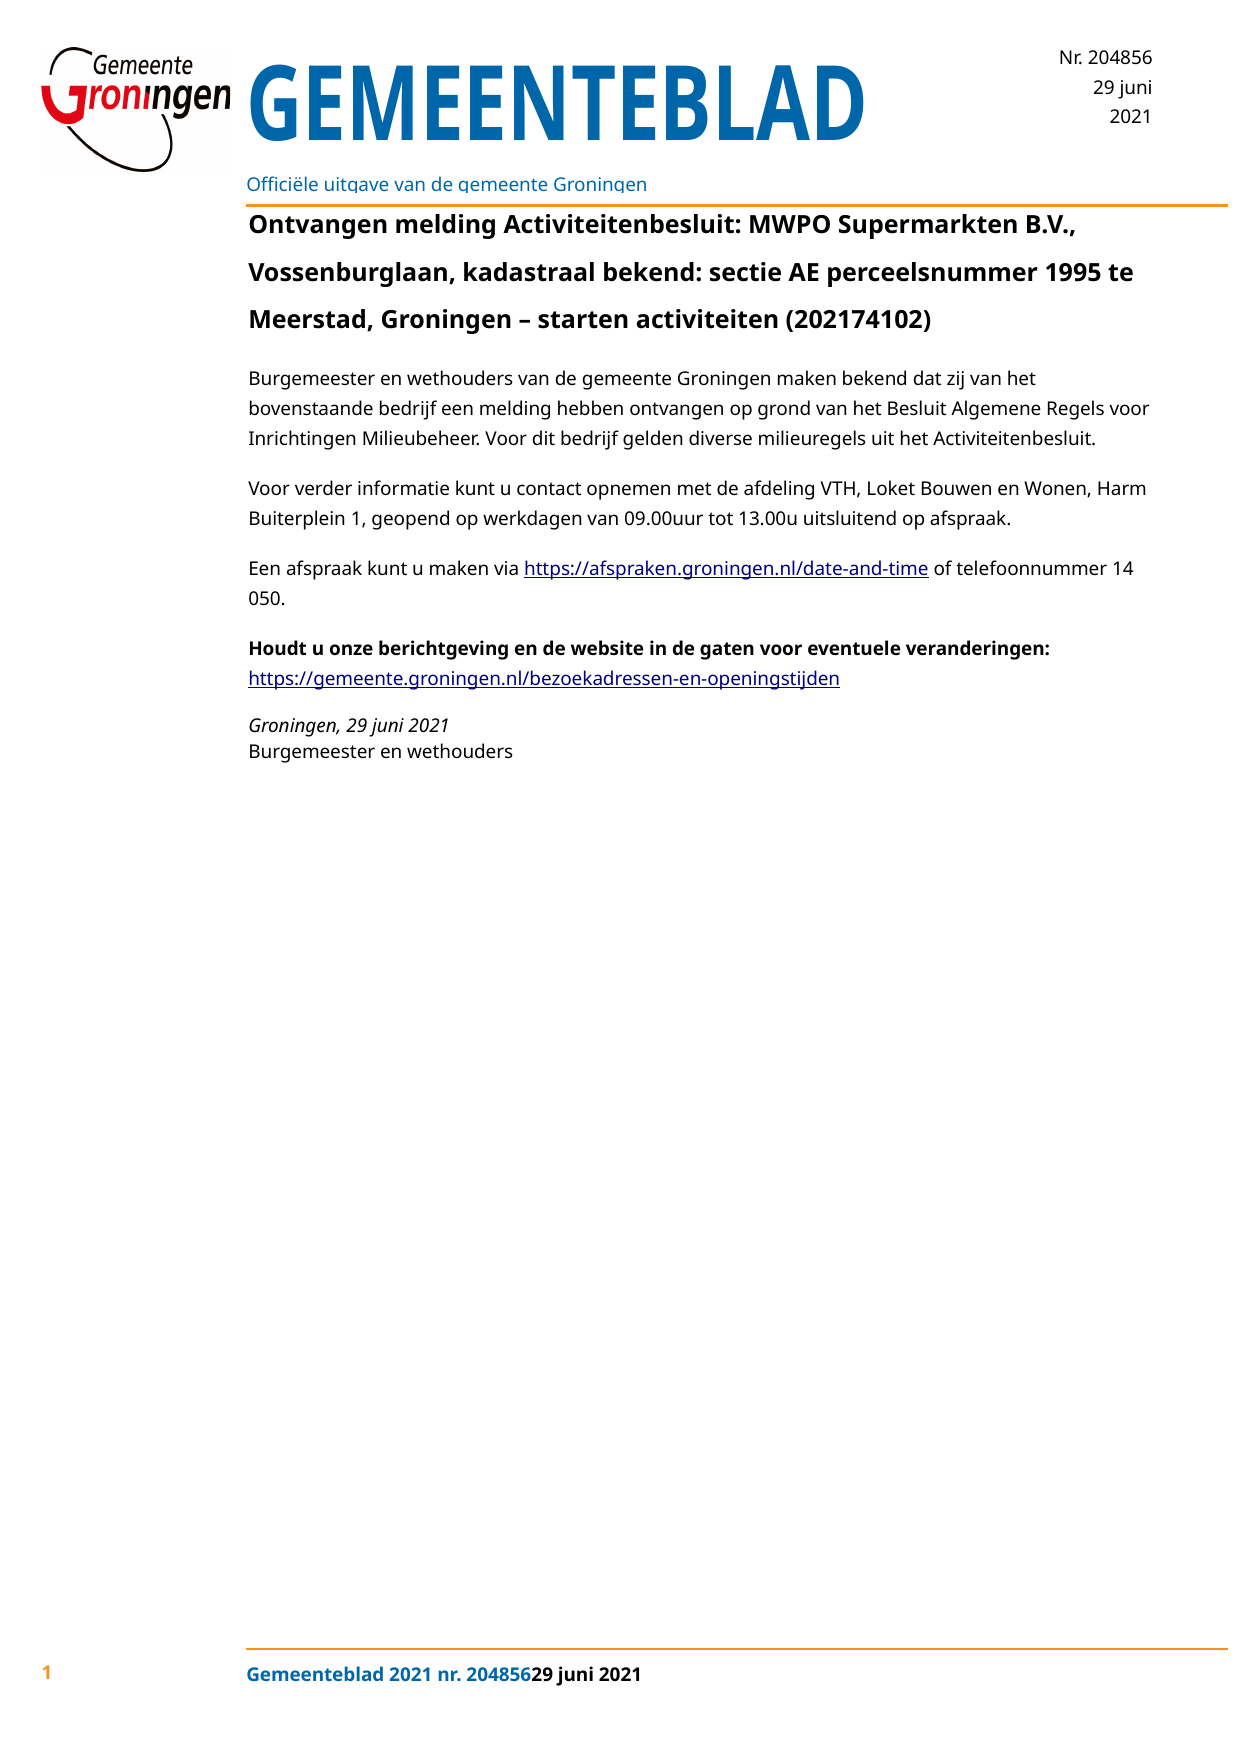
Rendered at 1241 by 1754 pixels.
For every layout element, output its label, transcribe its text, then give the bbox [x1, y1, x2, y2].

text Houdt u onze berichtgeving en de website in de gaten voor eventuele veranderingen: https://gemeente.groningen.nl/bezoekadressen-en-openingstijden [248, 635, 1152, 690]
text Ontvangen melding Activiteitenbesluit: MWPO Supermarkten B.V., Vossenburglaan, kadastraal bekend: sectie AE perceelsnummer 1995 te Meerstad, Groningen – starten activiteiten (202174102) [248, 207, 1152, 336]
text Burgemeester en wethouders van de gemeente Groningen maken bekend dat zij van het bovenstaande bedrijf een melding hebben ontvangen op grond van het Besluit Algemene Regels voor Inrichtingen Milieubeheer. Voor dit bedrijf gelden diverse milieuregels uit het Activiteitenbesluit. [248, 366, 1152, 450]
text Een afspraak kunt u maken via https://afspraken.groningen.nl/date-and-time of telefoonnummer 14 050. [248, 555, 1152, 610]
text Burgemeester en wethouders [248, 738, 1152, 764]
picture [41, 47, 231, 172]
text Voor verder informatie kunt u contact opnemen met de afdeling VTH, Loket Bouwen en Wonen, Harm Buiterplein 1, geopend op werkdagen van 09.00uur tot 13.00u uitsluitend op afspraak. [248, 475, 1152, 530]
text Groningen, 29 juni 2021 [248, 712, 1152, 738]
